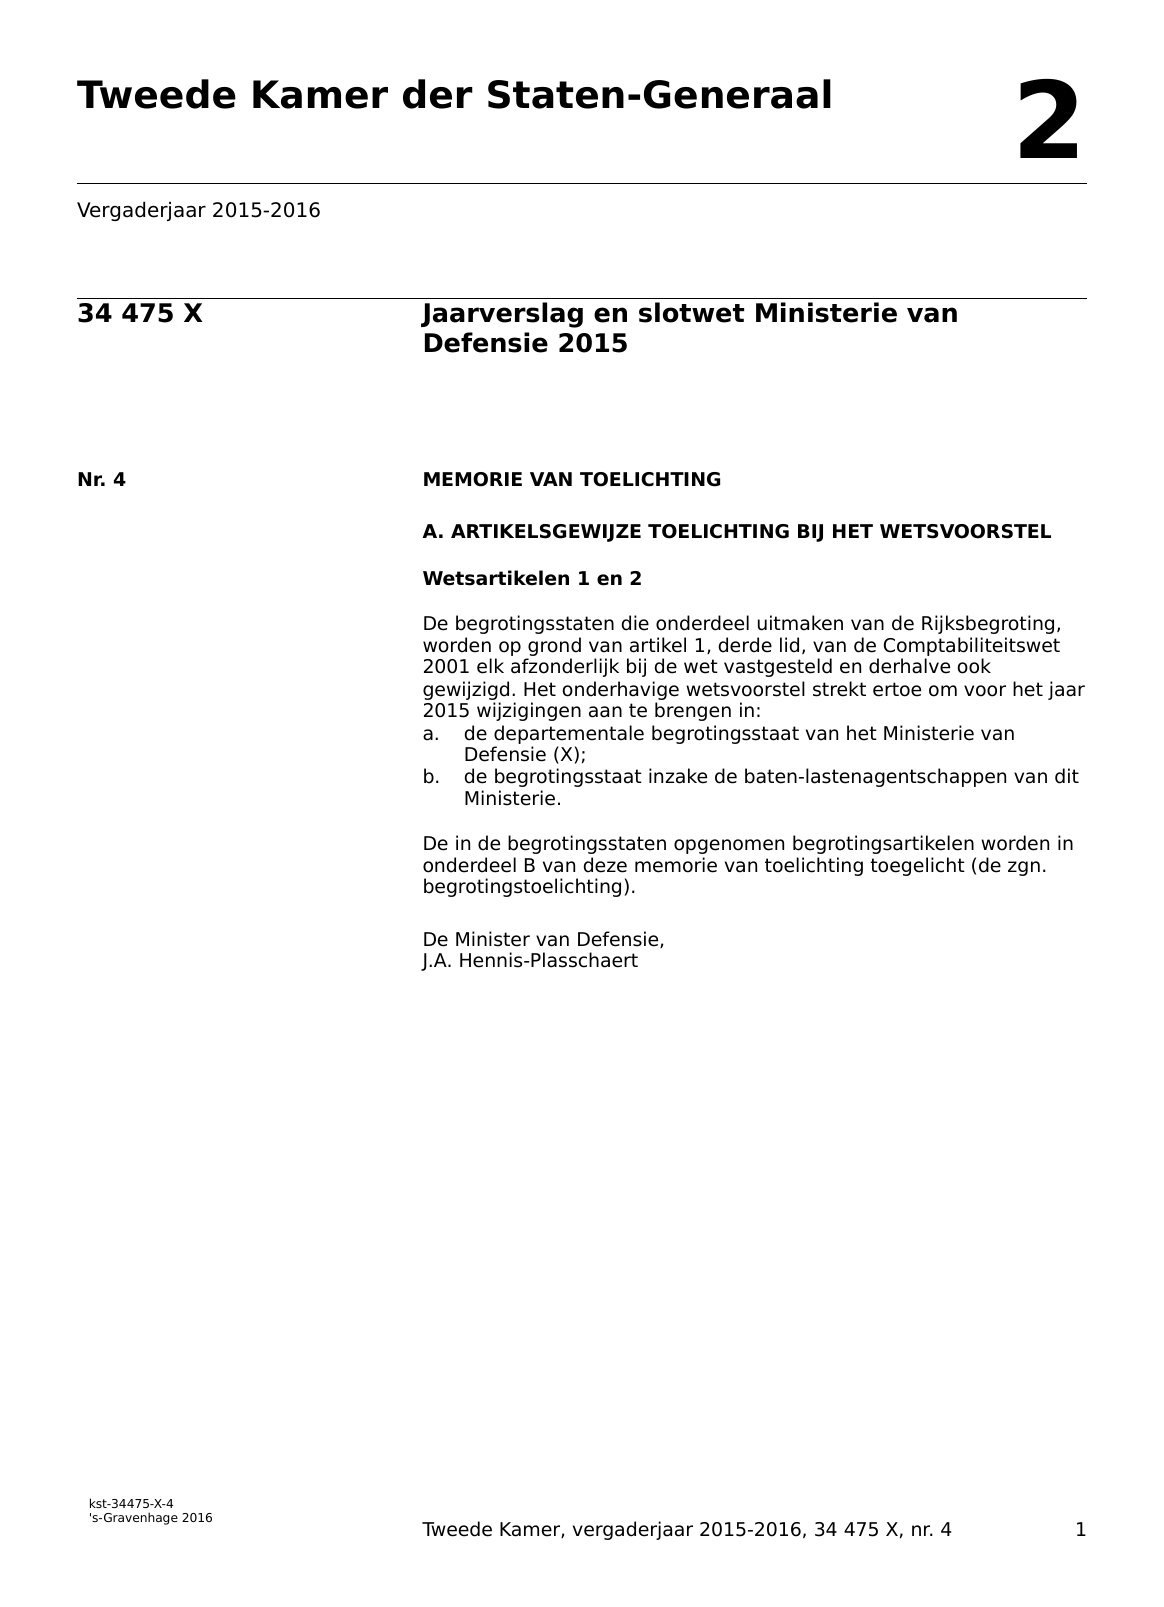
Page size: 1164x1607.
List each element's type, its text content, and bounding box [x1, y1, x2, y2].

text a. de departementale begrotingsstaat van het Ministerie van Defensie (X); [422, 722, 1087, 766]
text De Minister van Defensie, J.A. Hennis-Plasschaert [422, 928, 1087, 972]
text b. de begrotingsstaat inzake de baten-lastenagentschappen van dit Ministerie. [422, 766, 1087, 810]
subtitle Wetsartikelen 1 en 2 [422, 568, 1087, 590]
text kst-34475-X-4 [88, 1497, 323, 1511]
subtitle A. ARTIKELSGEWIJZE TOELICHTING BIJ HET WETSVOORSTEL [422, 521, 1087, 543]
subtitle Nr. 4 MEMORIE VAN TOELICHTING [77, 469, 1087, 491]
table_header 2 [886, 59, 1087, 183]
text De in de begrotingsstaten opgenomen begrotingsartikelen worden in onderdeel B van deze memorie van toelichting toegelicht (de zgn. begrotingstoelichting). [422, 832, 1087, 898]
text De begrotingsstaten die onderdeel uitmaken van de Rijksbegroting, worden op grond van artikel 1, derde lid, van de Comptabiliteitswet 2001 elk afzonderlijk bij de wet vastgesteld en derhalve ook gewijzigd. Het onderhavige wetsvoorstel strekt ertoe om voor het jaar 2015 wijzigingen aan te brengen in: [422, 612, 1087, 722]
subtitle 34 475 X Jaarverslag en slotwet Ministerie van Defensie 2015 [77, 299, 1087, 358]
text 's-Gravenhage 2016 [88, 1511, 323, 1525]
table_cell Vergaderjaar 2015-2016 [77, 184, 1087, 298]
table_header Tweede Kamer der Staten-Generaal [77, 59, 886, 183]
